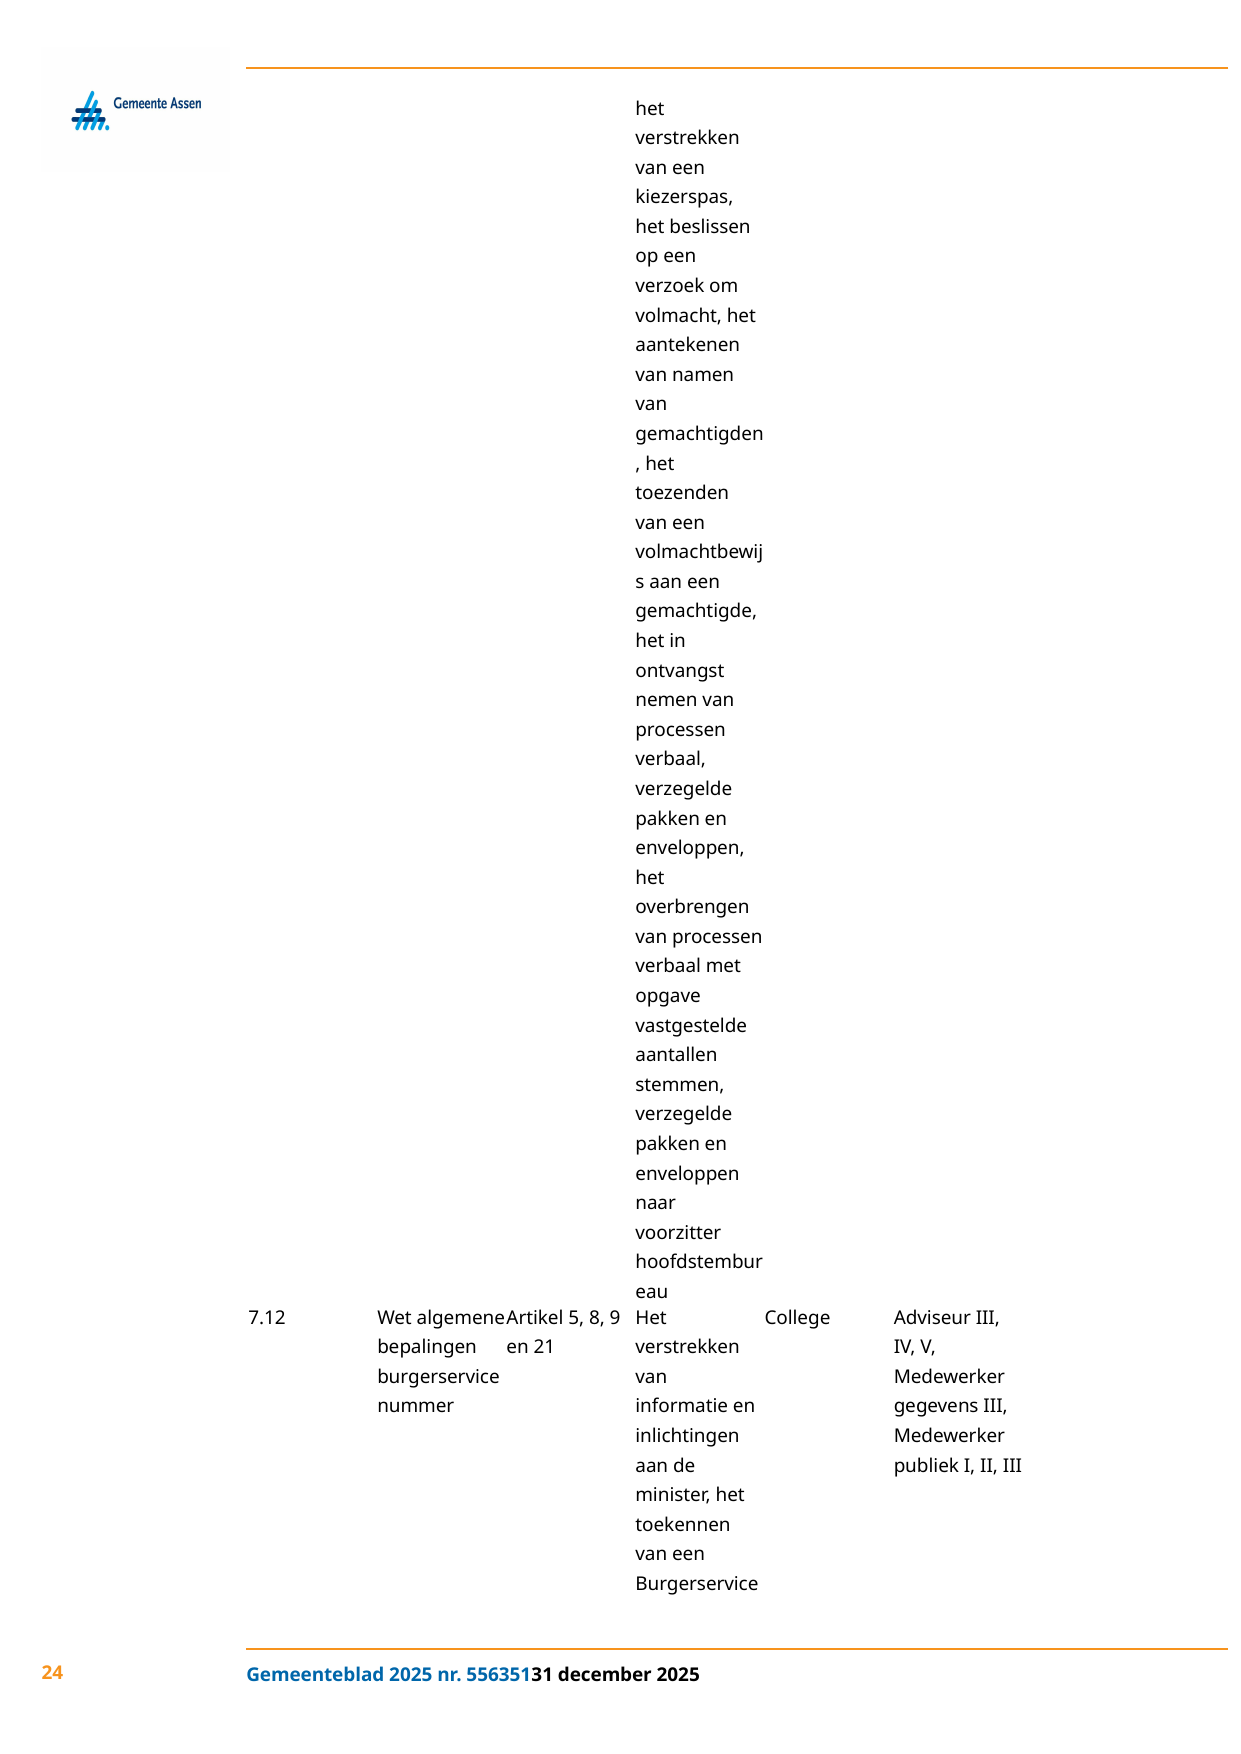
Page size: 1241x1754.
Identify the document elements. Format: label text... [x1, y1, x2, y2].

table_cell [1023, 95, 1152, 1304]
table_cell Adviseur III, IV, V, Medewerker gegevens III, Medewerker publiek I, II, III [894, 1304, 1022, 1596]
table_cell [764, 95, 893, 1304]
table_cell het verstrekken van een kiezerspas, het beslissen op een verzoek om volmacht, het aantekenen van namen van gemachtigden, het toezenden van een volmachtbewijs aan een gemachtigde, het in ontvangst nemen van processen verbaal, verzegelde pakken en enveloppen, het overbrengen van processen verbaal met opgave vastgestelde aantallen stemmen, verzegelde pakken en enveloppen naar voorzitter hoofdstembureau [635, 95, 764, 1304]
table_cell [1023, 1304, 1152, 1596]
picture [41, 47, 231, 172]
table_cell Artikel 5, 8, 9 en 21 [506, 1304, 635, 1596]
table_cell [248, 95, 377, 1304]
table_cell College [764, 1304, 893, 1596]
table_cell 7.12 [248, 1304, 377, 1596]
table_cell [377, 95, 506, 1304]
table_cell Het verstrekken van informatie en inlichtingen aan de minister, het toekennen van een Burgerservice [635, 1304, 764, 1596]
table_cell [894, 95, 1022, 1304]
table_cell [506, 95, 635, 1304]
table_cell Wet algemene bepalingen burgerservicenummer [377, 1304, 506, 1596]
